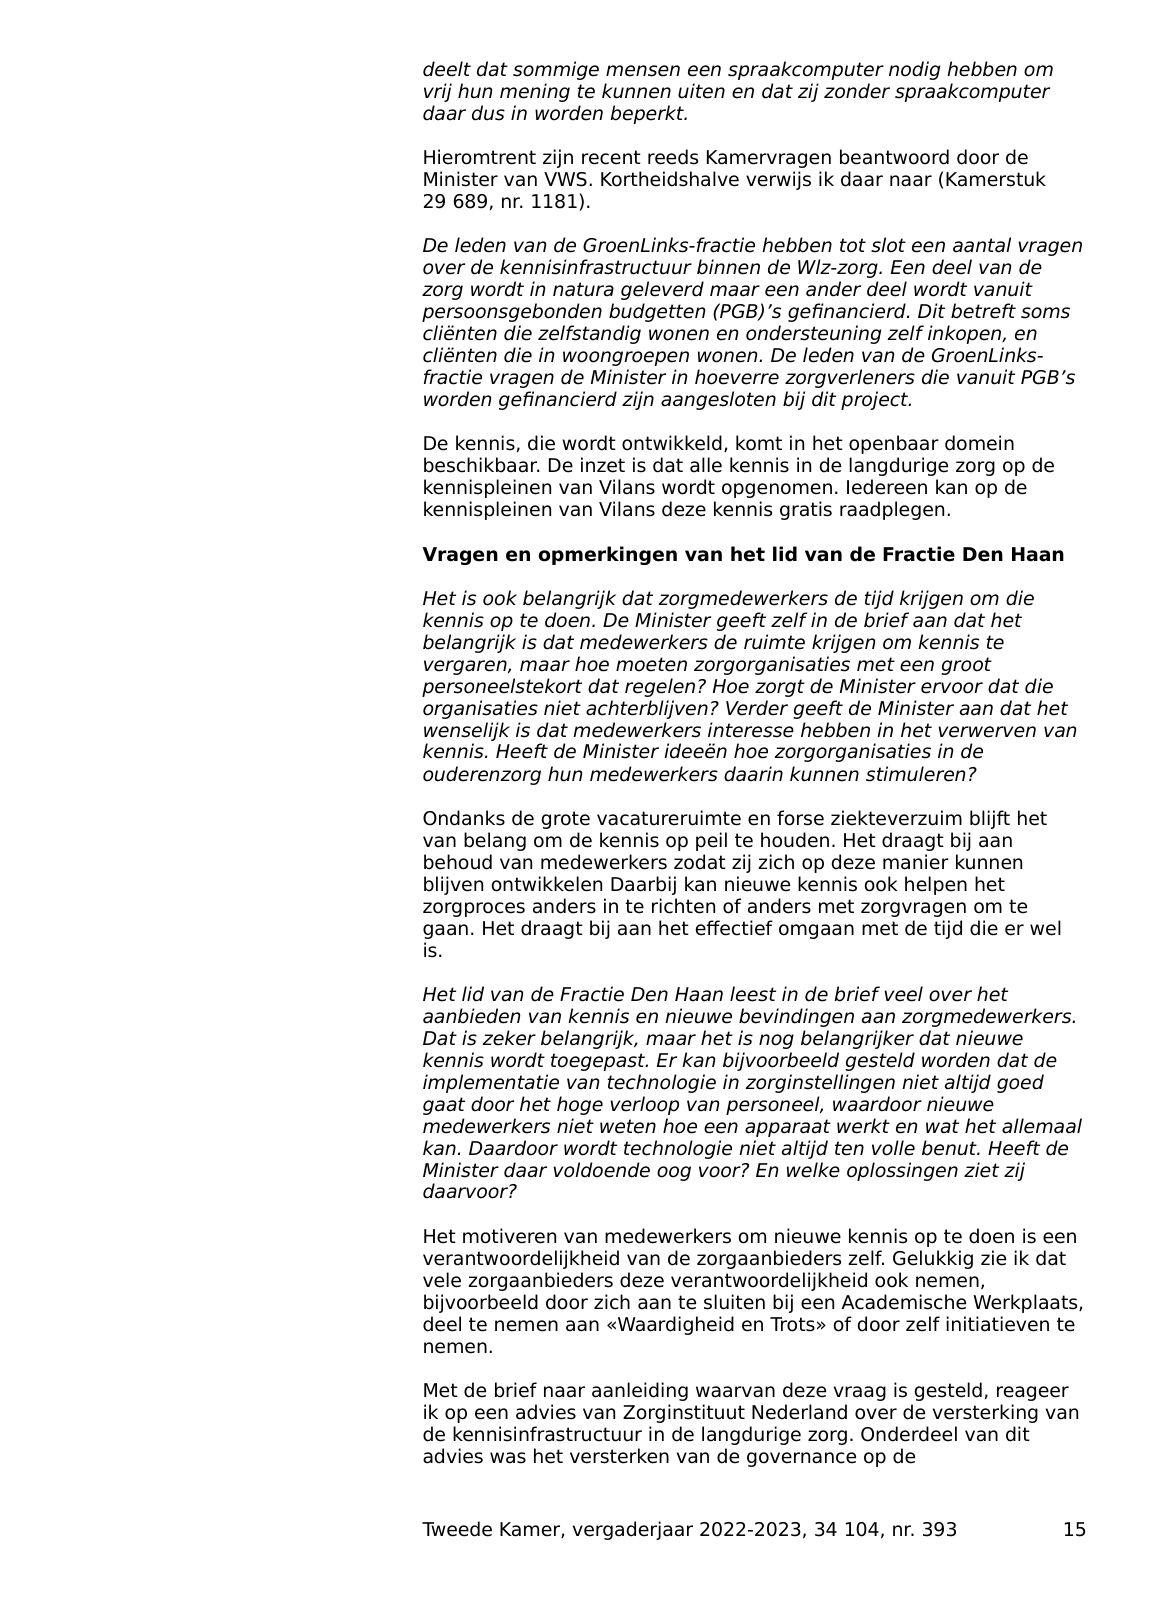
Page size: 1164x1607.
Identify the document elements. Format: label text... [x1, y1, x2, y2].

subtitle Vragen en opmerkingen van het lid van de Fractie Den Haan [422, 543, 1087, 565]
text Het is ook belangrijk dat zorgmedewerkers de tijd krijgen om die kennis op te doen. De Minister geeft zelf in de brief aan dat het belangrijk is dat medewerkers de ruimte krijgen om kennis te vergaren, maar hoe moeten zorgorganisaties met een groot personeelstekort dat regelen? Hoe zorgt de Minister ervoor dat die organisaties niet achterblijven? Verder geeft de Minister aan dat het wenselijk is dat medewerkers interesse hebben in het verwerven van kennis. Heeft de Minister ideeën hoe zorgorganisaties in de ouderenzorg hun medewerkers daarin kunnen stimuleren? [422, 588, 1087, 785]
text De leden van de GroenLinks-fractie hebben tot slot een aantal vragen over de kennisinfrastructuur binnen de Wlz-zorg. Een deel van de zorg wordt in natura geleverd maar een ander deel wordt vanuit persoonsgebonden budgetten (PGB)’s gefinancierd. Dit betreft soms cliënten die zelfstandig wonen en ondersteuning zelf inkopen, en cliënten die in woongroepen wonen. De leden van de GroenLinks-fractie vragen de Minister in hoeverre zorgverleners die vanuit PGB’s worden gefinancierd zijn aangesloten bij dit project. [422, 235, 1087, 411]
text De kennis, die wordt ontwikkeld, komt in het openbaar domein beschikbaar. De inzet is dat alle kennis in de langdurige zorg op de kennispleinen van Vilans wordt opgenomen. Iedereen kan op de kennispleinen van Vilans deze kennis gratis raadplegen. [422, 433, 1087, 521]
text Het motiveren van medewerkers om nieuwe kennis op te doen is een verantwoordelijkheid van de zorgaanbieders zelf. Gelukkig zie ik dat vele zorgaanbieders deze verantwoordelijkheid ook nemen, bijvoorbeeld door zich aan te sluiten bij een Academische Werkplaats, deel te nemen aan «Waardigheid en Trots» of door zelf initiatieven te nemen. [422, 1226, 1087, 1357]
text Ondanks de grote vacatureruimte en forse ziekteverzuim blijft het van belang om de kennis op peil te houden. Het draagt bij aan behoud van medewerkers zodat zij zich op deze manier kunnen blijven ontwikkelen Daarbij kan nieuwe kennis ook helpen het zorgproces anders in te richten of anders met zorgvragen om te gaan. Het draagt bij aan het effectief omgaan met de tijd die er wel is. [422, 808, 1087, 961]
text Met de brief naar aanleiding waarvan deze vraag is gesteld, reageer ik op een advies van Zorginstituut Nederland over de versterking van de kennisinfrastructuur in de langdurige zorg. Onderdeel van dit advies was het versterken van de governance op de [422, 1380, 1087, 1468]
text Het lid van de Fractie Den Haan leest in de brief veel over het aanbieden van kennis en nieuwe bevindingen aan zorgmedewerkers. Dat is zeker belangrijk, maar het is nog belangrijker dat nieuwe kennis wordt toegepast. Er kan bijvoorbeeld gesteld worden dat de implementatie van technologie in zorginstellingen niet altijd goed gaat door het hoge verloop van personeel, waardoor nieuwe medewerkers niet weten hoe een apparaat werkt en wat het allemaal kan. Daardoor wordt technologie niet altijd ten volle benut. Heeft de Minister daar voldoende oog voor? En welke oplossingen ziet zij daarvoor? [422, 984, 1087, 1203]
text Hieromtrent zijn recent reeds Kamervragen beantwoord door de Minister van VWS. Kortheidshalve verwijs ik daar naar (Kamerstuk 29 689, nr. 1181). [422, 147, 1087, 213]
text deelt dat sommige mensen een spraakcomputer nodig hebben om vrij hun mening te kunnen uiten en dat zij zonder spraakcomputer daar dus in worden beperkt. [422, 59, 1087, 125]
